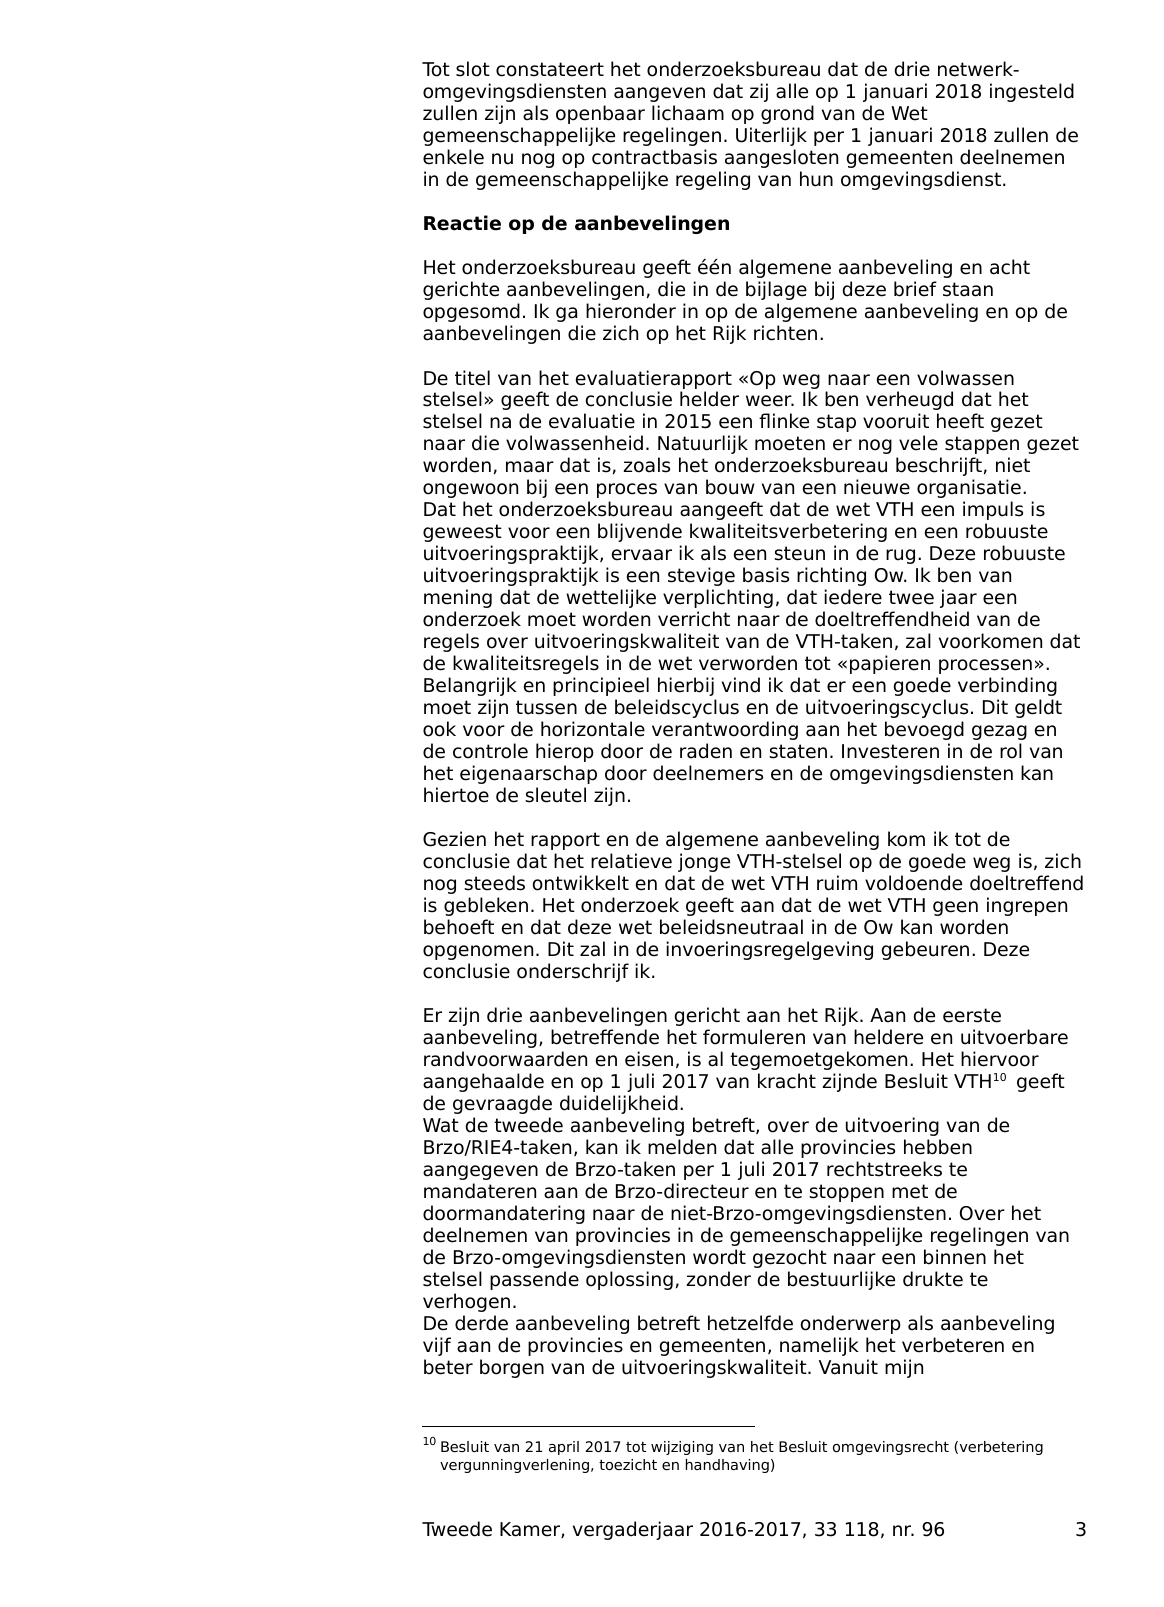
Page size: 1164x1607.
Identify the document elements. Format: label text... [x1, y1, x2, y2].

text Gezien het rapport en de algemene aanbeveling kom ik tot de conclusie dat het relatieve jonge VTH-stelsel op de goede weg is, zich nog steeds ontwikkelt en dat de wet VTH ruim voldoende doeltreffend is gebleken. Het onderzoek geeft aan dat de wet VTH geen ingrepen behoeft en dat deze wet beleidsneutraal in de Ow kan worden opgenomen. Dit zal in de invoeringsregelgeving gebeuren. Deze conclusie onderschrijf ik. [422, 829, 1087, 983]
text Tot slot constateert het onderzoeksbureau dat de drie netwerk-omgevingsdiensten aangeven dat zij alle op 1 januari 2018 ingesteld zullen zijn als openbaar lichaam op grond van de Wet gemeenschappelijke regelingen. Uiterlijk per 1 januari 2018 zullen de enkele nu nog op contractbasis aangesloten gemeenten deelnemen in de gemeenschappelijke regeling van hun omgevingsdienst. [422, 59, 1087, 191]
subtitle Reactie op de aanbevelingen [422, 213, 1087, 235]
text De derde aanbeveling betreft hetzelfde onderwerp als aanbeveling vijf aan de provincies en gemeenten, namelijk het verbeteren en beter borgen van de uitvoeringskwaliteit. Vanuit mijn [422, 1313, 1087, 1379]
text Dat het onderzoeksbureau aangeeft dat de wet VTH een impuls is geweest voor een blijvende kwaliteitsverbetering en een robuuste uitvoeringspraktijk, ervaar ik als een steun in de rug. Deze robuuste uitvoeringspraktijk is een stevige basis richting Ow. Ik ben van mening dat de wettelijke verplichting, dat iedere twee jaar een onderzoek moet worden verricht naar de doeltreffendheid van de regels over uitvoeringskwaliteit van de VTH-taken, zal voorkomen dat de kwaliteitsregels in de wet verworden tot «papieren processen». Belangrijk en principieel hierbij vind ik dat er een goede verbinding moet zijn tussen de beleidscyclus en de uitvoeringscyclus. Dit geldt ook voor de horizontale verantwoording aan het bevoegd gezag en de controle hierop door de raden en staten. Investeren in de rol van het eigenaarschap door deelnemers en de omgevingsdiensten kan hiertoe de sleutel zijn. [422, 499, 1087, 807]
text Wat de tweede aanbeveling betreft, over de uitvoering van de Brzo/RIE4-taken, kan ik melden dat alle provincies hebben aangegeven de Brzo-taken per 1 juli 2017 rechtstreeks te mandateren aan de Brzo-directeur en te stoppen met de doormandatering naar de niet-Brzo-omgevingsdiensten. Over het deelnemen van provincies in de gemeenschappelijke regelingen van de Brzo-omgevingsdiensten wordt gezocht naar een binnen het stelsel passende oplossing, zonder de bestuurlijke drukte te verhogen. [422, 1115, 1087, 1313]
text Er zijn drie aanbevelingen gericht aan het Rijk. Aan de eerste aanbeveling, betreffende het formuleren van heldere en uitvoerbare randvoorwaarden en eisen, is al tegemoetgekomen. Het hiervoor aangehaalde en op 1 juli 2017 van kracht zijnde Besluit VTH geeft de gevraagde duidelijkheid. [422, 1005, 1087, 1115]
text De titel van het evaluatierapport «Op weg naar een volwassen stelsel» geeft de conclusie helder weer. Ik ben verheugd dat het stelsel na de evaluatie in 2015 een flinke stap vooruit heeft gezet naar die volwassenheid. Natuurlijk moeten er nog vele stappen gezet worden, maar dat is, zoals het onderzoeksbureau beschrijft, niet ongewoon bij een proces van bouw van een nieuwe organisatie. [422, 367, 1087, 499]
text Besluit van 21 april 2017 tot wijziging van het Besluit omgevingsrecht (verbetering vergunningverlening, toezicht en handhaving) [422, 1435, 1087, 1474]
text Het onderzoeksbureau geeft één algemene aanbeveling en acht gerichte aanbevelingen, die in de bijlage bij deze brief staan opgesomd. Ik ga hieronder in op de algemene aanbeveling en op de aanbevelingen die zich op het Rijk richten. [422, 257, 1087, 345]
